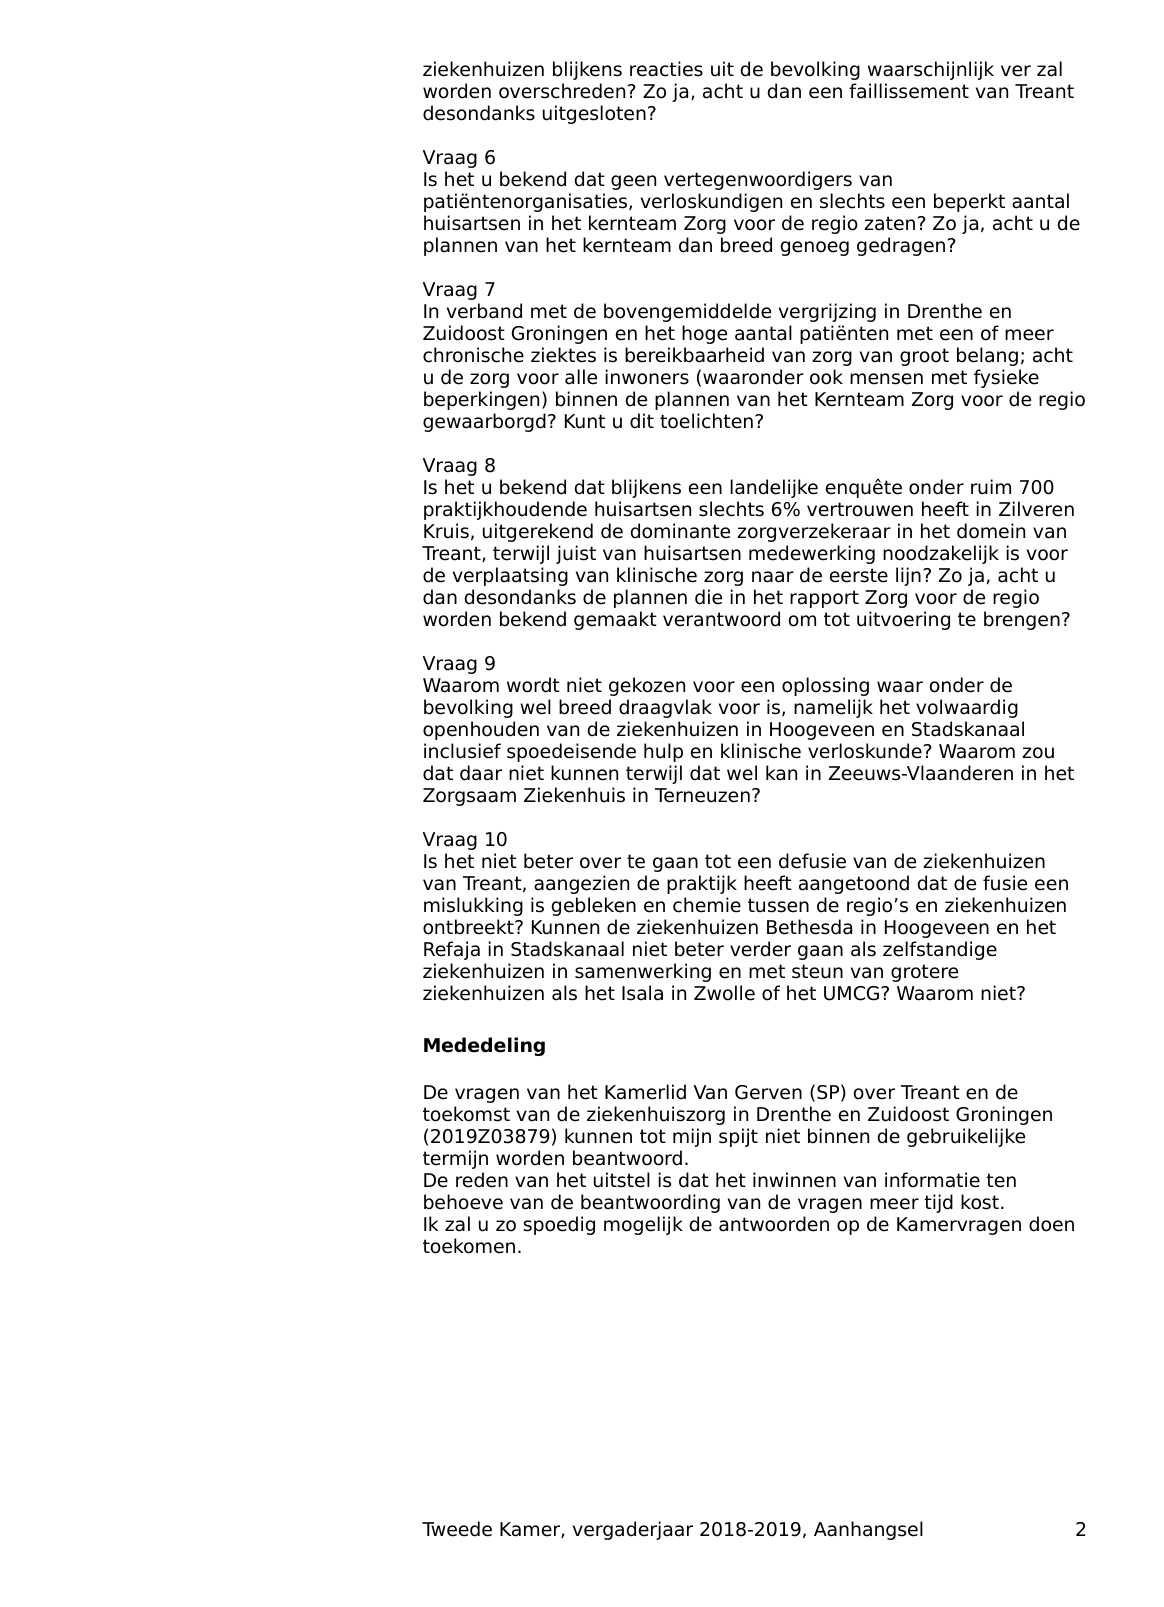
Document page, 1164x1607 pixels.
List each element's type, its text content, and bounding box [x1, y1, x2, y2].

subtitle Mededeling [422, 1035, 1087, 1057]
text Vraag 9 [422, 653, 1087, 675]
text Is het niet beter over te gaan tot een defusie van de ziekenhuizen van Treant, aangezien de praktijk heeft aangetoond dat de fusie een mislukking is gebleken en chemie tussen de regio’s en ziekenhuizen ontbreekt? Kunnen de ziekenhuizen Bethesda in Hoogeveen en het Refaja in Stadskanaal niet beter verder gaan als zelfstandige ziekenhuizen in samenwerking en met steun van grotere ziekenhuizen als het Isala in Zwolle of het UMCG? Waarom niet? [422, 851, 1087, 1005]
text Is het u bekend dat geen vertegenwoordigers van patiëntenorganisaties, verloskundigen en slechts een beperkt aantal huisartsen in het kernteam Zorg voor de regio zaten? Zo ja, acht u de plannen van het kernteam dan breed genoeg gedragen? [422, 169, 1087, 257]
text Vraag 6 [422, 147, 1087, 169]
text Is het u bekend dat blijkens een landelijke enquête onder ruim 700 praktijkhoudende huisartsen slechts 6% vertrouwen heeft in Zilveren Kruis, uitgerekend de dominante zorgverzekeraar in het domein van Treant, terwijl juist van huisartsen medewerking noodzakelijk is voor de verplaatsing van klinische zorg naar de eerste lijn? Zo ja, acht u dan desondanks de plannen die in het rapport Zorg voor de regio worden bekend gemaakt verantwoord om tot uitvoering te brengen? [422, 477, 1087, 631]
text Ik zal u zo spoedig mogelijk de antwoorden op de Kamervragen doen toekomen. [422, 1214, 1087, 1258]
text De vragen van het Kamerlid Van Gerven (SP) over Treant en de toekomst van de ziekenhuiszorg in Drenthe en Zuidoost Groningen (2019Z03879) kunnen tot mijn spijt niet binnen de gebruikelijke termijn worden beantwoord. [422, 1082, 1087, 1170]
text In verband met de bovengemiddelde vergrijzing in Drenthe en Zuidoost Groningen en het hoge aantal patiënten met een of meer chronische ziektes is bereikbaarheid van zorg van groot belang; acht u de zorg voor alle inwoners (waaronder ook mensen met fysieke beperkingen) binnen de plannen van het Kernteam Zorg voor de regio gewaarborgd? Kunt u dit toelichten? [422, 301, 1087, 433]
text De reden van het uitstel is dat het inwinnen van informatie ten behoeve van de beantwoording van de vragen meer tijd kost. [422, 1170, 1087, 1214]
text Vraag 10 [422, 829, 1087, 851]
text Vraag 8 [422, 455, 1087, 477]
text Vraag 7 [422, 279, 1087, 301]
text ziekenhuizen blijkens reacties uit de bevolking waarschijnlijk ver zal worden overschreden? Zo ja, acht u dan een faillissement van Treant desondanks uitgesloten? [422, 59, 1087, 125]
text Waarom wordt niet gekozen voor een oplossing waar onder de bevolking wel breed draagvlak voor is, namelijk het volwaardig openhouden van de ziekenhuizen in Hoogeveen en Stadskanaal inclusief spoedeisende hulp en klinische verloskunde? Waarom zou dat daar niet kunnen terwijl dat wel kan in Zeeuws-Vlaanderen in het Zorgsaam Ziekenhuis in Terneuzen? [422, 675, 1087, 807]
